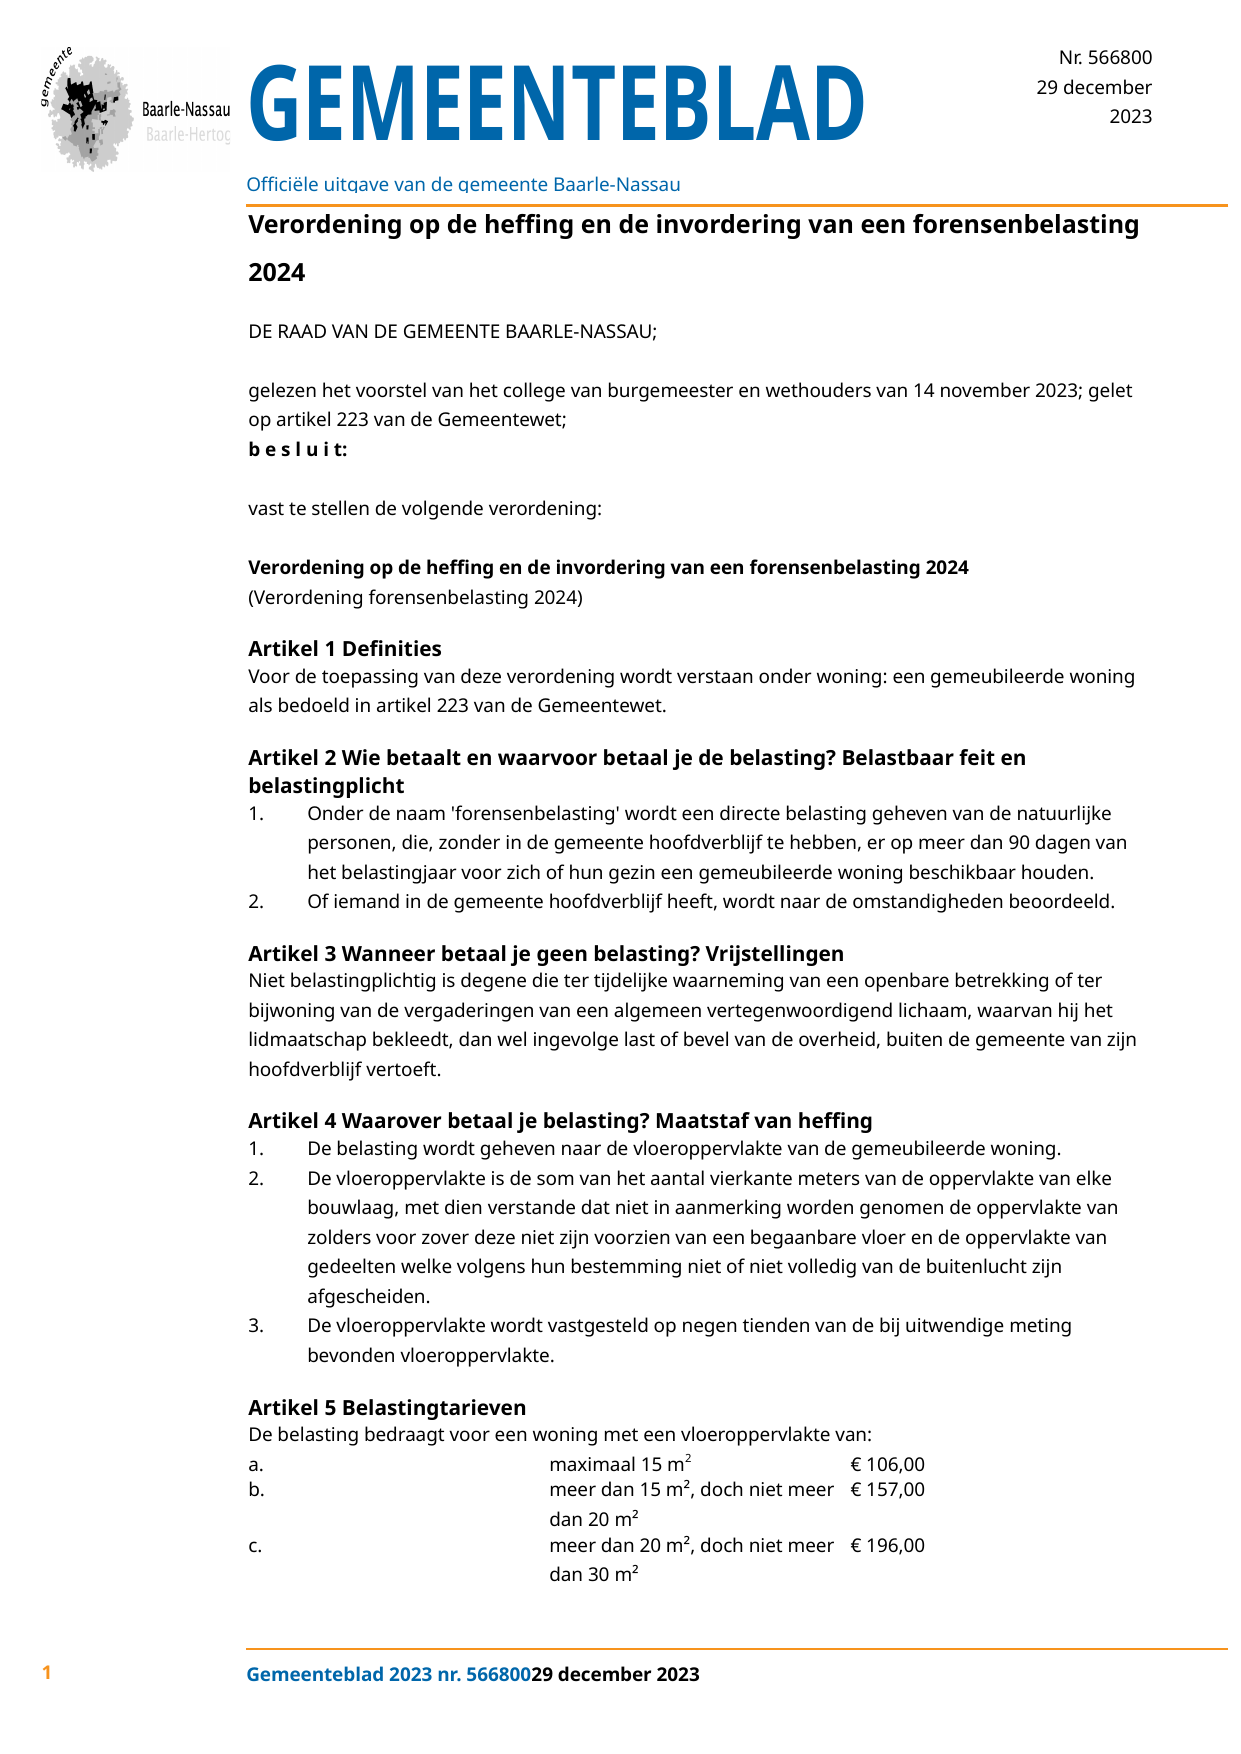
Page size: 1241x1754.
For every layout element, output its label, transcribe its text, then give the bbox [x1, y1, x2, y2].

table_cell meer dan 20 m², doch niet meer dan 30 m² [549, 1532, 850, 1587]
text b e s l u i t: [248, 436, 1152, 462]
text De belasting bedraagt voor een woning met een vloeroppervlakte van: [248, 1421, 1152, 1447]
table_header a. [248, 1451, 549, 1476]
list Onder de naam 'forensenbelasting' wordt een directe belasting geheven van de natuurlijke personen, die, zonder in de gemeente hoofdverblijf te hebben, er op meer dan 90 dagen van het belastingjaar voor zich of hun gezin een gemeubileerde woning beschikbaar houden. [248, 800, 1152, 885]
list De belasting wordt geheven naar de vloeroppervlakte van de gemeubileerde woning. [248, 1135, 1152, 1161]
table_cell c. [248, 1532, 549, 1587]
table_cell b. [248, 1476, 549, 1532]
text DE RAAD VAN DE GEMEENTE BAARLE-NASSAU; [248, 318, 1152, 344]
text Artikel 4 Waarover betaal je belasting? Maatstaf van heffing [248, 1107, 1152, 1135]
table_cell € 157,00 [850, 1476, 1152, 1532]
text gelezen het voorstel van het college van burgemeester en wethouders van 14 november 2023; gelet op artikel 223 van de Gemeentewet; [248, 377, 1152, 432]
text Voor de toepassing van deze verordening wordt verstaan onder woning: een gemeubileerde woning als bedoeld in artikel 223 van de Gemeentewet. [248, 663, 1152, 718]
list De vloeroppervlakte is de som van het aantal vierkante meters van de oppervlakte van elke bouwlaag, met dien verstande dat niet in aanmerking worden genomen de oppervlakte van zolders voor zover deze niet zijn voorzien van een begaanbare vloer en de oppervlakte van gedeelten welke volgens hun bestemming niet of niet volledig van de buitenlucht zijn afgescheiden. [248, 1165, 1152, 1309]
table_cell € 196,00 [850, 1532, 1152, 1587]
text Artikel 3 Wanneer betaal je geen belasting? Vrijstellingen [248, 939, 1152, 967]
text vast te stellen de volgende verordening: [248, 495, 1152, 521]
text Artikel 1 Definities [248, 634, 1152, 663]
text Niet belastingplichtig is degene die ter tijdelijke waarneming van een openbare betrekking of ter bijwoning van de vergaderingen van een algemeen vertegenwoordigend lichaam, waarvan hij het lidmaatschap bekleedt, dan wel ingevolge last of bevel van de overheid, buiten de gemeente van zijn hoofdverblijf vertoeft. [248, 967, 1152, 1082]
text Verordening op de heffing en de invordering van een forensenbelasting 2024 [248, 207, 1152, 288]
text Artikel 5 Belastingtarieven [248, 1393, 1152, 1421]
table_cell meer dan 15 m², doch niet meer dan 20 m² [549, 1476, 850, 1532]
table_header maximaal 15 m2 [549, 1451, 850, 1476]
picture [41, 47, 231, 172]
list De vloeroppervlakte wordt vastgesteld op negen tienden van de bij uitwendige meting bevonden vloeroppervlakte. [248, 1313, 1152, 1368]
table_header € 106,00 [850, 1451, 1152, 1476]
text Artikel 2 Wie betaalt en waarvoor betaal je de belasting? Belastbaar feit en belastingplicht [248, 743, 1152, 800]
text (Verordening forensenbelasting 2024) [248, 584, 1152, 610]
list Of iemand in de gemeente hoofdverblijf heeft, wordt naar de omstandigheden beoordeeld. [248, 889, 1152, 914]
text Verordening op de heffing en de invordering van een forensenbelasting 2024 [248, 554, 1152, 580]
